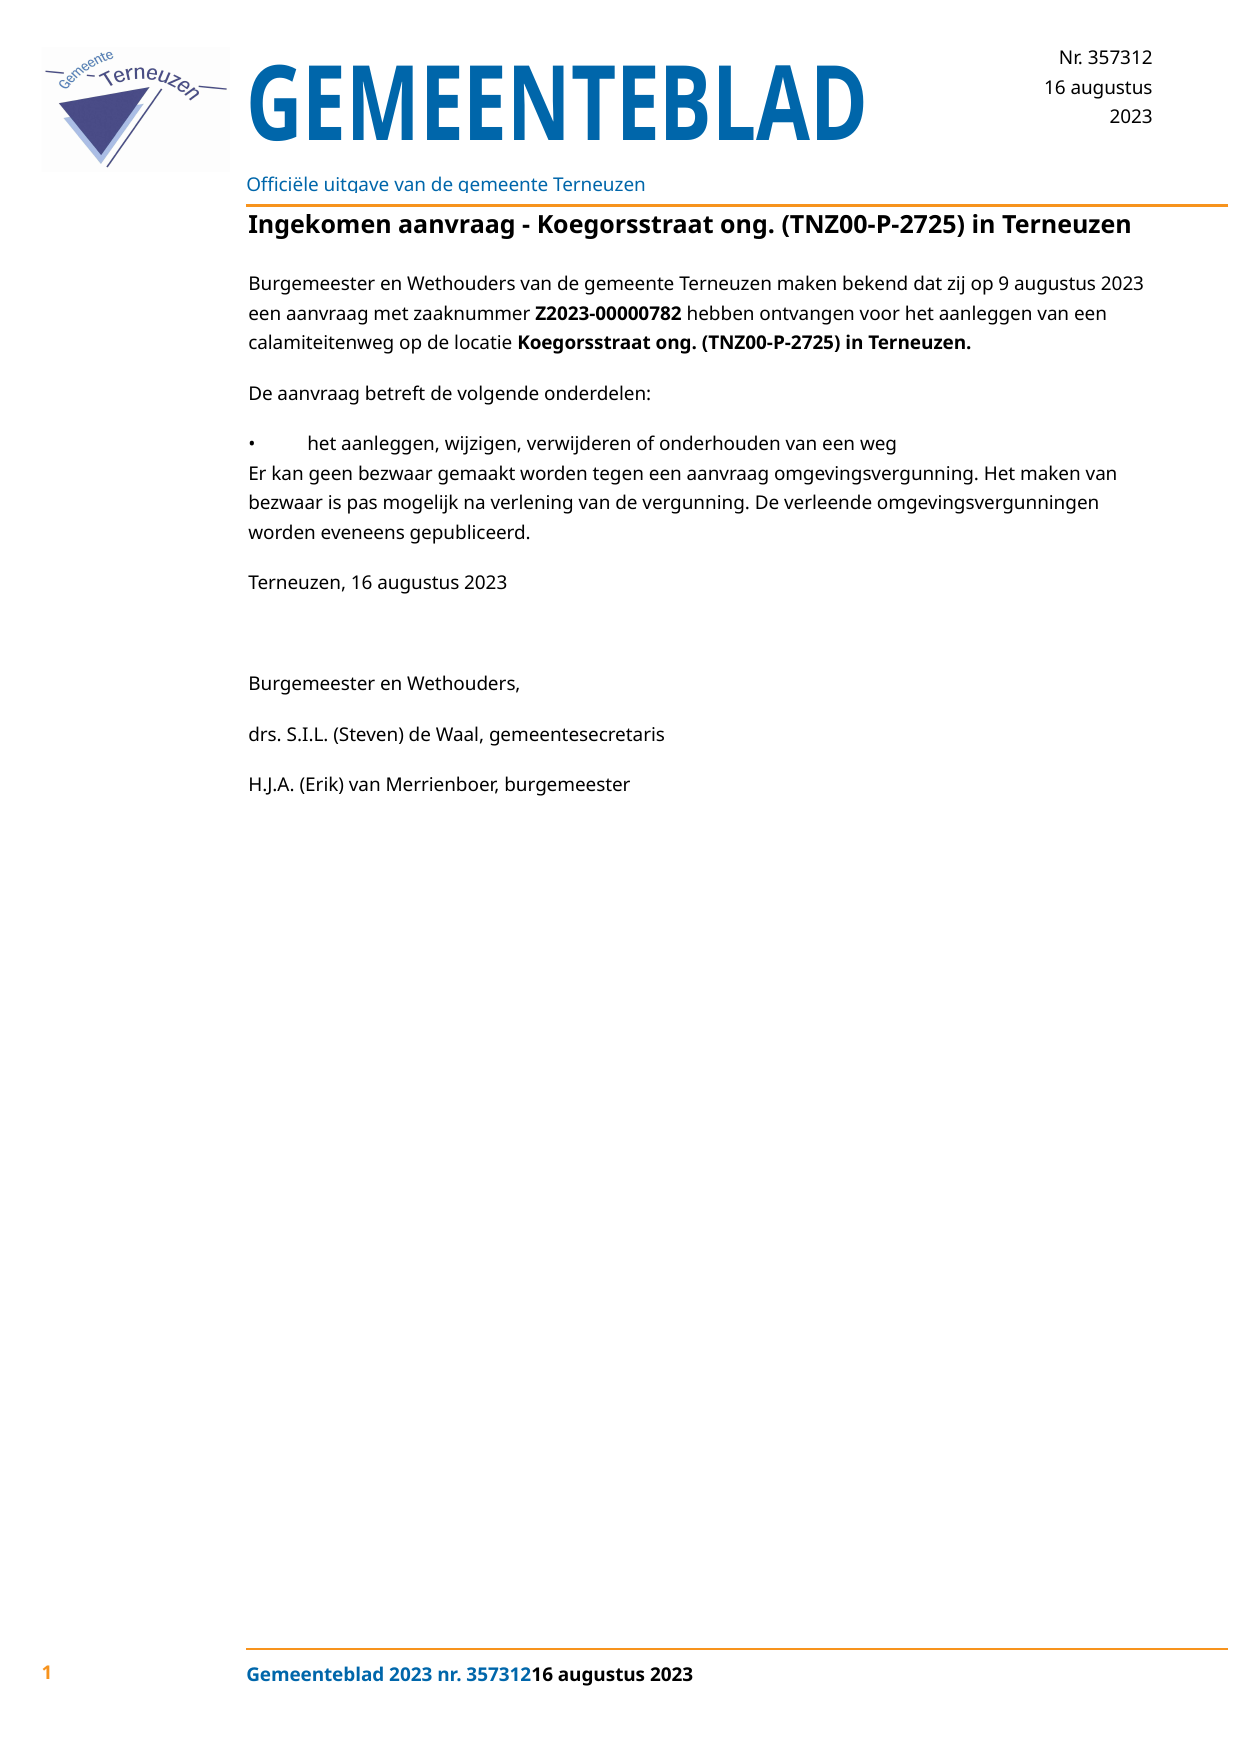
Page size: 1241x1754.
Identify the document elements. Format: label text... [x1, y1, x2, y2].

list het aanleggen, wijzigen, verwijderen of onderhouden van een weg [248, 430, 1152, 456]
text Terneuzen, 16 augustus 2023 [248, 569, 1152, 595]
picture [41, 47, 231, 172]
text Er kan geen bezwaar gemaakt worden tegen een aanvraag omgevingsvergunning. Het maken van bezwaar is pas mogelijk na verlening van de vergunning. De verleende omgevingsvergunningen worden eveneens gepubliceerd. [248, 460, 1152, 545]
text drs. S.I.L. (Steven) de Waal, gemeentesecretaris [248, 721, 1152, 746]
text Burgemeester en Wethouders van de gemeente Terneuzen maken bekend dat zij op 9 augustus 2023 een aanvraag met zaaknummer Z2023-00000782 hebben ontvangen voor het aanleggen van een calamiteitenweg op de locatie Koegorsstraat ong. (TNZ00-P-2725) in Terneuzen. [248, 270, 1152, 355]
text H.J.A. (Erik) van Merrienboer, burgemeester [248, 771, 1152, 797]
text Burgemeester en Wethouders, [248, 670, 1152, 696]
text De aanvraag betreft de volgende onderdelen: [248, 380, 1152, 406]
text Ingekomen aanvraag - Koegorsstraat ong. (TNZ00-P-2725) in Terneuzen [248, 207, 1152, 241]
